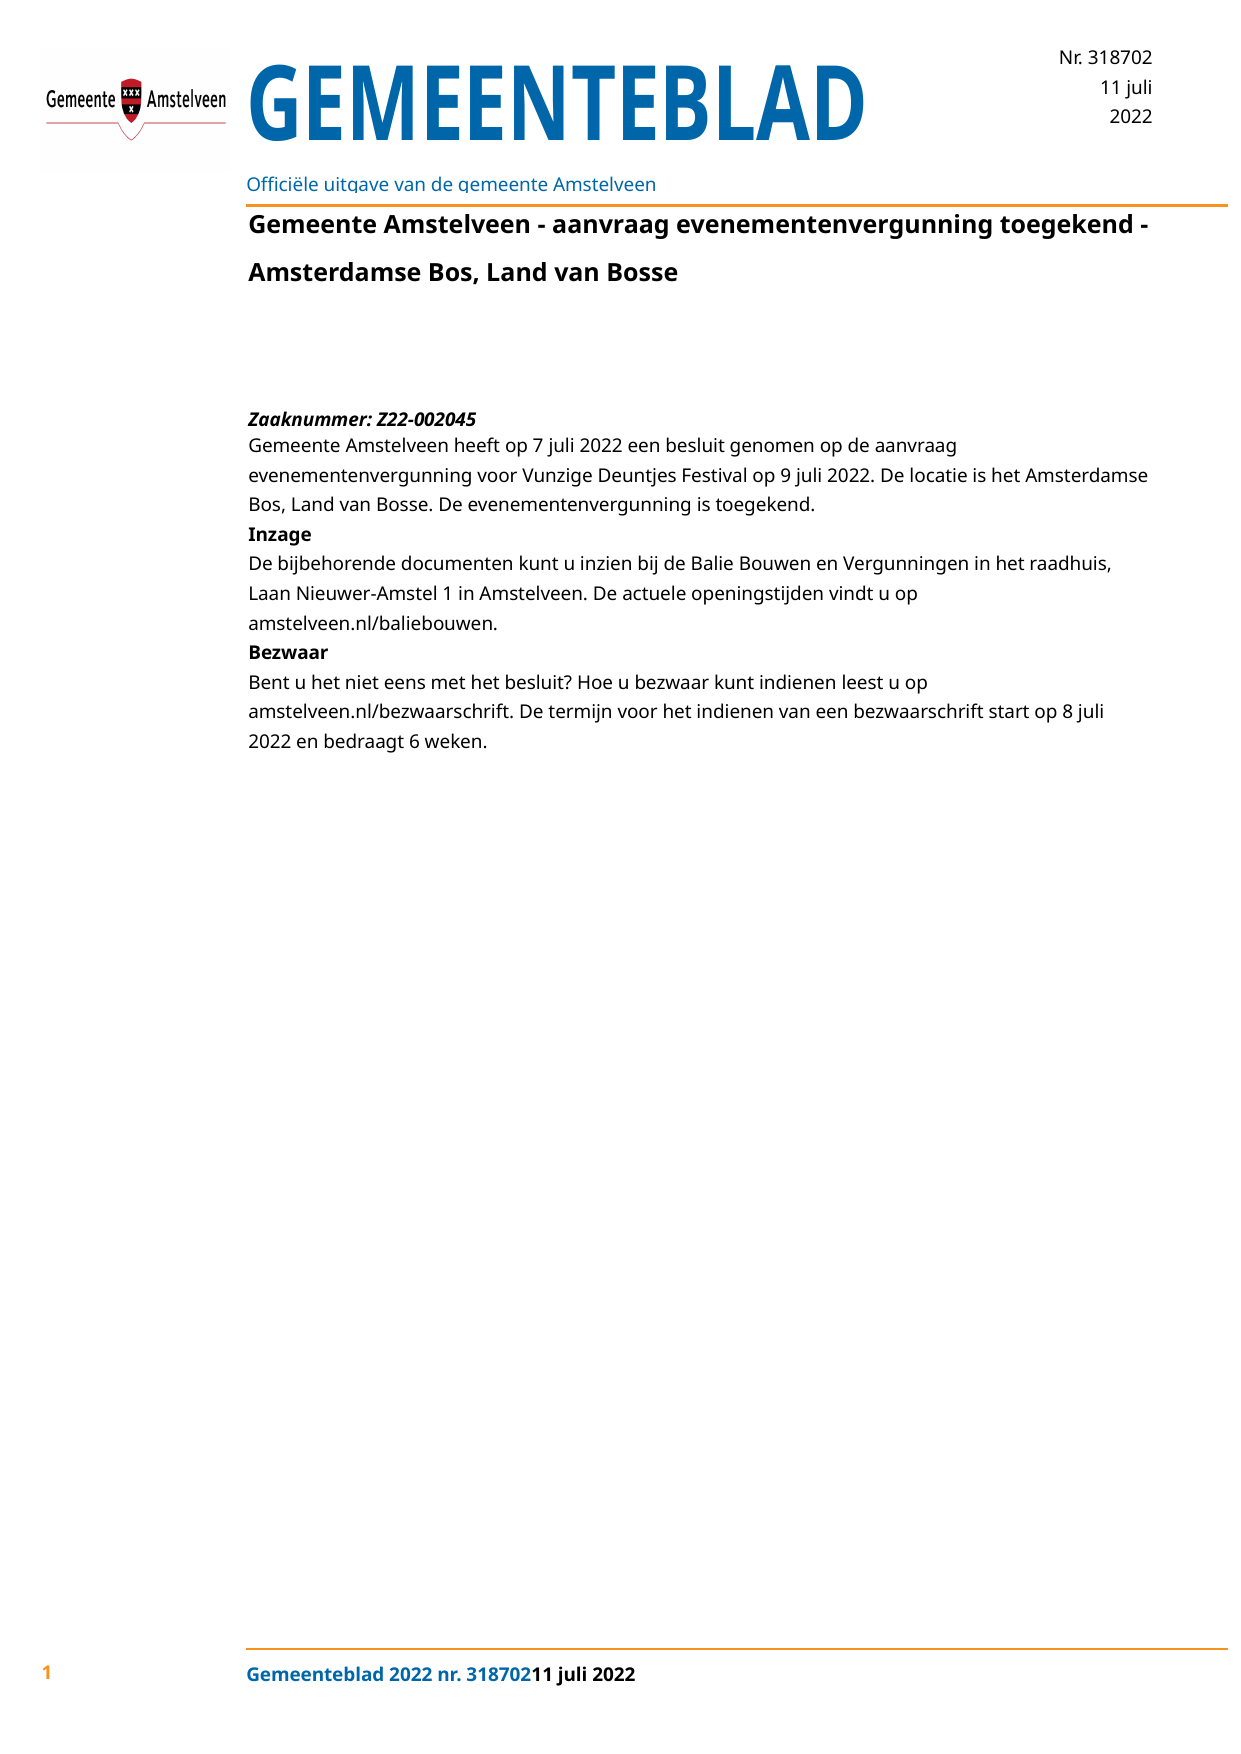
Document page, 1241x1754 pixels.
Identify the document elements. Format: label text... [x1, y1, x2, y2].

text Gemeente Amstelveen - aanvraag evenementenvergunning toegekend - Amsterdamse Bos, Land van Bosse [248, 207, 1152, 288]
text Bent u het niet eens met het besluit? Hoe u bezwaar kunt indienen leest u op amstelveen.nl/bezwaarschrift. De termijn voor het indienen van een bezwaarschrift start op 8 juli 2022 en bedraagt 6 weken. [248, 669, 1152, 754]
text Bezwaar [248, 639, 1152, 665]
text Gemeente Amstelveen heeft op 7 juli 2022 een besluit genomen op de aanvraag evenementenvergunning voor Vunzige Deuntjes Festival op 9 juli 2022. De locatie is het Amsterdamse Bos, Land van Bosse. De evenementenvergunning is toegekend. [248, 432, 1152, 517]
text De bijbehorende documenten kunt u inzien bij de Balie Bouwen en Vergunningen in het raadhuis, Laan Nieuwer-Amstel 1 in Amstelveen. De actuele openingstijden vindt u op amstelveen.nl/baliebouwen. [248, 551, 1152, 635]
picture [41, 47, 231, 172]
text Zaaknummer: Z22-002045 [248, 406, 1152, 432]
text Inzage [248, 521, 1152, 547]
